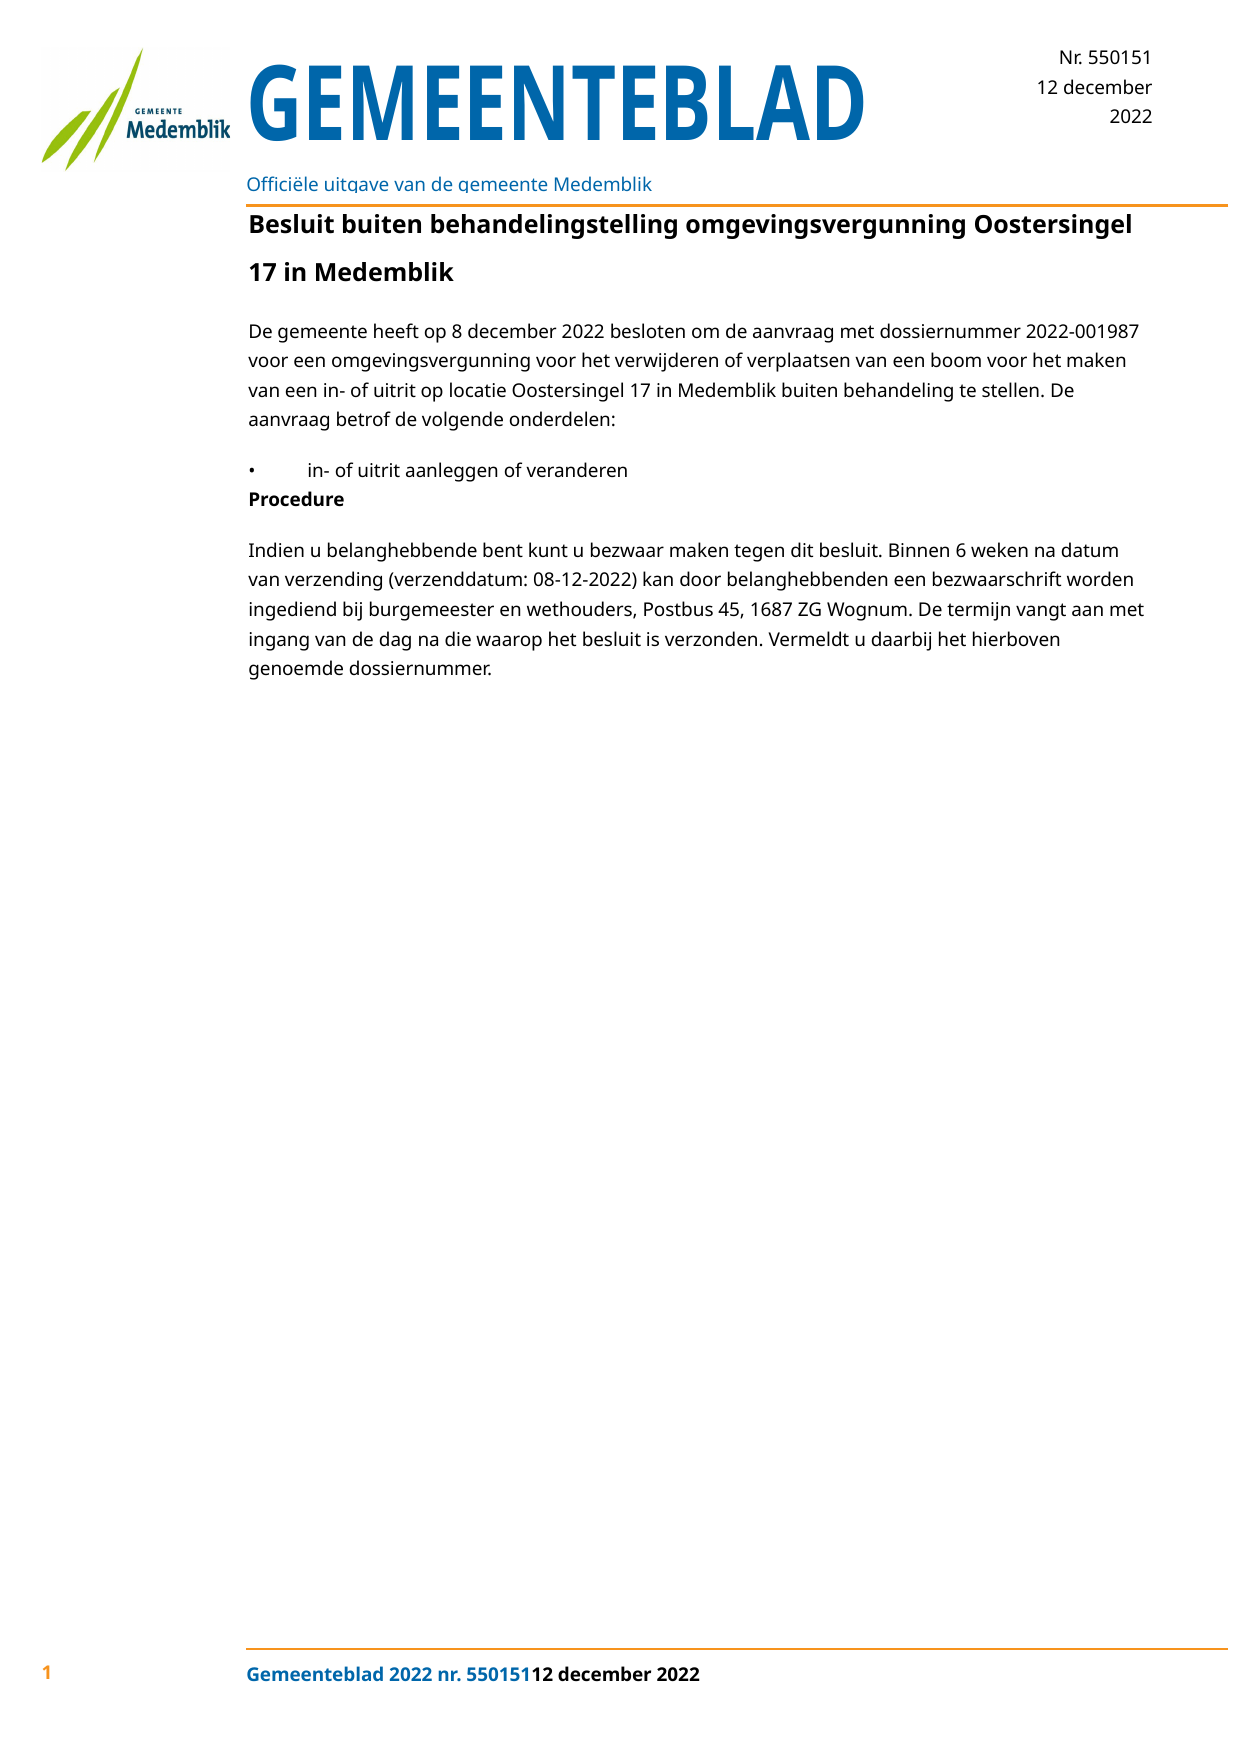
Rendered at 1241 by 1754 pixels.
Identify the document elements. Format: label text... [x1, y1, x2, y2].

text Indien u belanghebbende bent kunt u bezwaar maken tegen dit besluit. Binnen 6 weken na datum van verzending (verzenddatum: 08-12-2022) kan door belanghebbenden een bezwaarschrift worden ingediend bij burgemeester en wethouders, Postbus 45, 1687 ZG Wognum. De termijn vangt aan met ingang van de dag na die waarop het besluit is verzonden. Vermeldt u daarbij het hierboven genoemde dossiernummer. [248, 537, 1152, 681]
text De gemeente heeft op 8 december 2022 besloten om de aanvraag met dossiernummer 2022-001987 voor een omgevingsvergunning voor het verwijderen of verplaatsen van een boom voor het maken van een in- of uitrit op locatie Oostersingel 17 in Medemblik buiten behandeling te stellen. De aanvraag betrof de volgende onderdelen: [248, 318, 1152, 432]
picture [41, 47, 231, 172]
list in- of uitrit aanleggen of veranderen [248, 457, 1152, 483]
text Procedure [248, 487, 1152, 512]
text Besluit buiten behandelingstelling omgevingsvergunning Oostersingel 17 in Medemblik [248, 207, 1152, 288]
